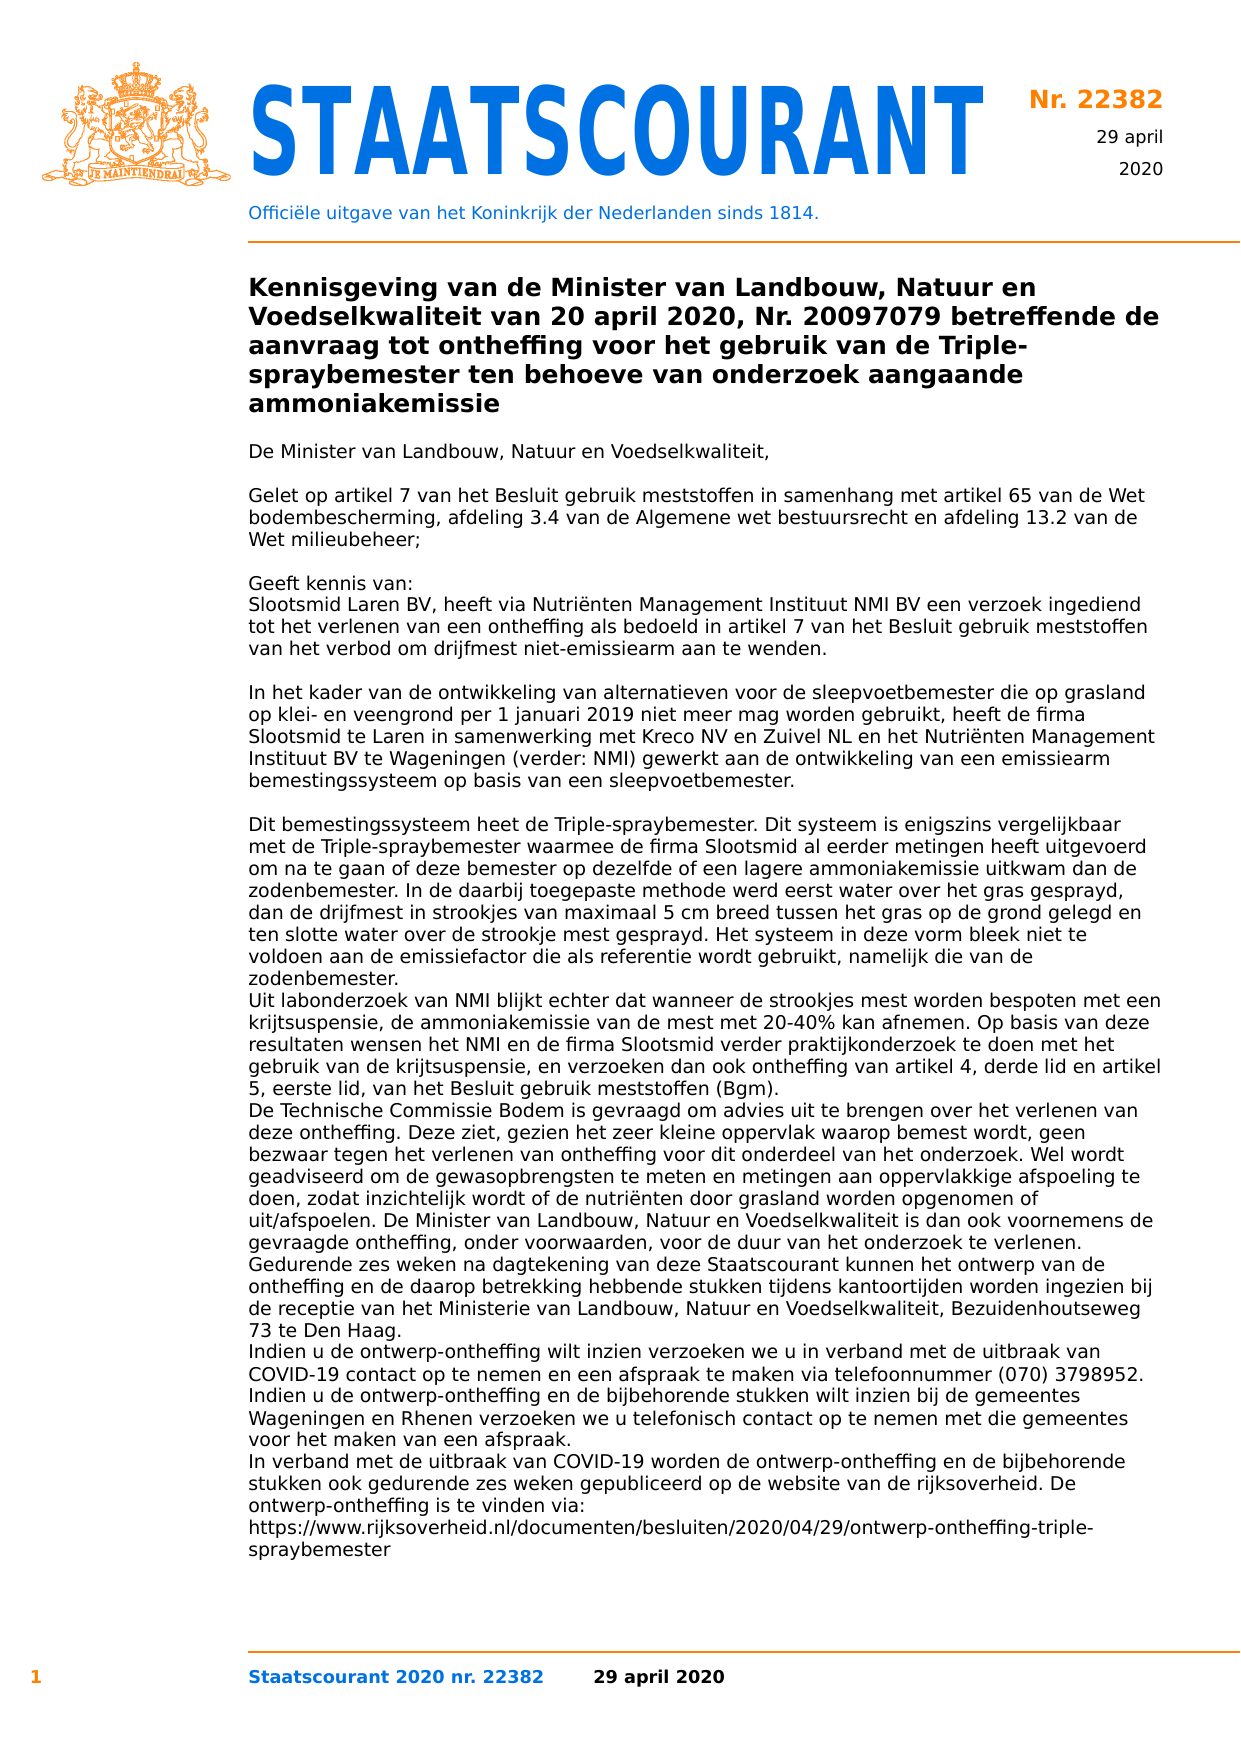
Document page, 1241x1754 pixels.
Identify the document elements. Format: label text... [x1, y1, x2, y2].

picture [41, 62, 231, 186]
table_header STAATSCOURANT [248, 62, 998, 203]
text Dit bemestingssysteem heet de Triple-spraybemester. Dit systeem is enigszins vergelijkbaar met de Triple-spraybemester waarmee de firma Slootsmid al eerder metingen heeft uitgevoerd om na te gaan of deze bemester op dezelfde of een lagere ammoniakemissie uitkwam dan de zodenbemester. In de daarbij toegepaste methode werd eerst water over het gras gesprayd, dan de drijfmest in strookjes van maximaal 5 cm breed tussen het gras op de grond gelegd en ten slotte water over de strookje mest gesprayd. Het systeem in deze vorm bleek niet te voldoen aan de emissiefactor die als referentie wordt gebruikt, namelijk die van de zodenbemester. [248, 814, 1163, 990]
text Geeft kennis van: [248, 572, 1163, 594]
table_cell Officiële uitgave van het Koninkrijk der Nederlanden sinds 1814. [248, 203, 1240, 241]
table_cell 29 april [998, 121, 1240, 153]
text Uit labonderzoek van NMI blijkt echter dat wanneer de strookjes mest worden bespoten met een krijtsuspensie, de ammoniakemissie van de mest met 20-40% kan afnemen. Op basis van deze resultaten wensen het NMI en de firma Slootsmid verder praktijkonderzoek te doen met het gebruik van de krijtsuspensie, en verzoeken dan ook ontheffing van artikel 4, derde lid en artikel 5, eerste lid, van het Besluit gebruik meststoffen (Bgm). [248, 990, 1163, 1100]
text Slootsmid Laren BV, heeft via Nutriënten Management Instituut NMI BV een verzoek ingediend tot het verlenen van een ontheffing als bedoeld in artikel 7 van het Besluit gebruik meststoffen van het verbod om drijfmest niet-emissiearm aan te wenden. [248, 594, 1163, 660]
table_cell 2020 [998, 153, 1240, 203]
text In het kader van de ontwikkeling van alternatieven voor de sleepvoetbemester die op grasland op klei- en veengrond per 1 januari 2019 niet meer mag worden gebruikt, heeft de firma Slootsmid te Laren in samenwerking met Kreco NV en Zuivel NL en het Nutriënten Management Instituut BV te Wageningen (verder: NMI) gewerkt aan de ontwikkeling van een emissiearm bemestingssysteem op basis van een sleepvoetbemester. [248, 682, 1163, 792]
text De Technische Commissie Bodem is gevraagd om advies uit te brengen over het verlenen van deze ontheffing. Deze ziet, gezien het zeer kleine oppervlak waarop bemest wordt, geen bezwaar tegen het verlenen van ontheffing voor dit onderdeel van het onderzoek. Wel wordt geadviseerd om de gewasopbrengsten te meten en metingen aan oppervlakkige afspoeling te doen, zodat inzichtelijk wordt of de nutriënten door grasland worden opgenomen of uit/afspoelen. De Minister van Landbouw, Natuur en Voedselkwaliteit is dan ook voornemens de gevraagde ontheffing, onder voorwaarden, voor de duur van het onderzoek te verlenen. [248, 1100, 1163, 1253]
subtitle Kennisgeving van de Minister van Landbouw, Natuur en Voedselkwaliteit van 20 april 2020, Nr. 20097079 betreffende de aanvraag tot ontheffing voor het gebruik van de Triple-spraybemester ten behoeve van onderzoek aangaande ammoniakemissie [248, 273, 1163, 419]
text Gedurende zes weken na dagtekening van deze Staatscourant kunnen het ontwerp van de ontheffing en de daarop betrekking hebbende stukken tijdens kantoortijden worden ingezien bij de receptie van het Ministerie van Landbouw, Natuur en Voedselkwaliteit, Bezuidenhoutseweg 73 te Den Haag. [248, 1253, 1163, 1341]
text Indien u de ontwerp-ontheffing wilt inzien verzoeken we u in verband met de uitbraak van COVID-19 contact op te nemen en een afspraak te maken via telefoonnummer (070) 3798952. [248, 1341, 1163, 1385]
table_header [25, 62, 248, 241]
text Indien u de ontwerp-ontheffing en de bijbehorende stukken wilt inzien bij de gemeentes Wageningen en Rhenen verzoeken we u telefonisch contact op te nemen met die gemeentes voor het maken van een afspraak. [248, 1385, 1163, 1451]
table_header Nr. 22382 [998, 62, 1240, 121]
text De Minister van Landbouw, Natuur en Voedselkwaliteit, [248, 441, 1163, 463]
text Gelet op artikel 7 van het Besluit gebruik meststoffen in samenhang met artikel 65 van de Wet bodembescherming, afdeling 3.4 van de Algemene wet bestuursrecht en afdeling 13.2 van de Wet milieubeheer; [248, 484, 1163, 551]
text In verband met de uitbraak van COVID-19 worden de ontwerp-ontheffing en de bijbehorende stukken ook gedurende zes weken gepubliceerd op de website van de rijksoverheid. De ontwerp-ontheffing is te vinden via: https://www.rijksoverheid.nl/documenten/besluiten/2020/04/29/ontwerp-ontheffing-triple-spraybemester [248, 1451, 1163, 1561]
